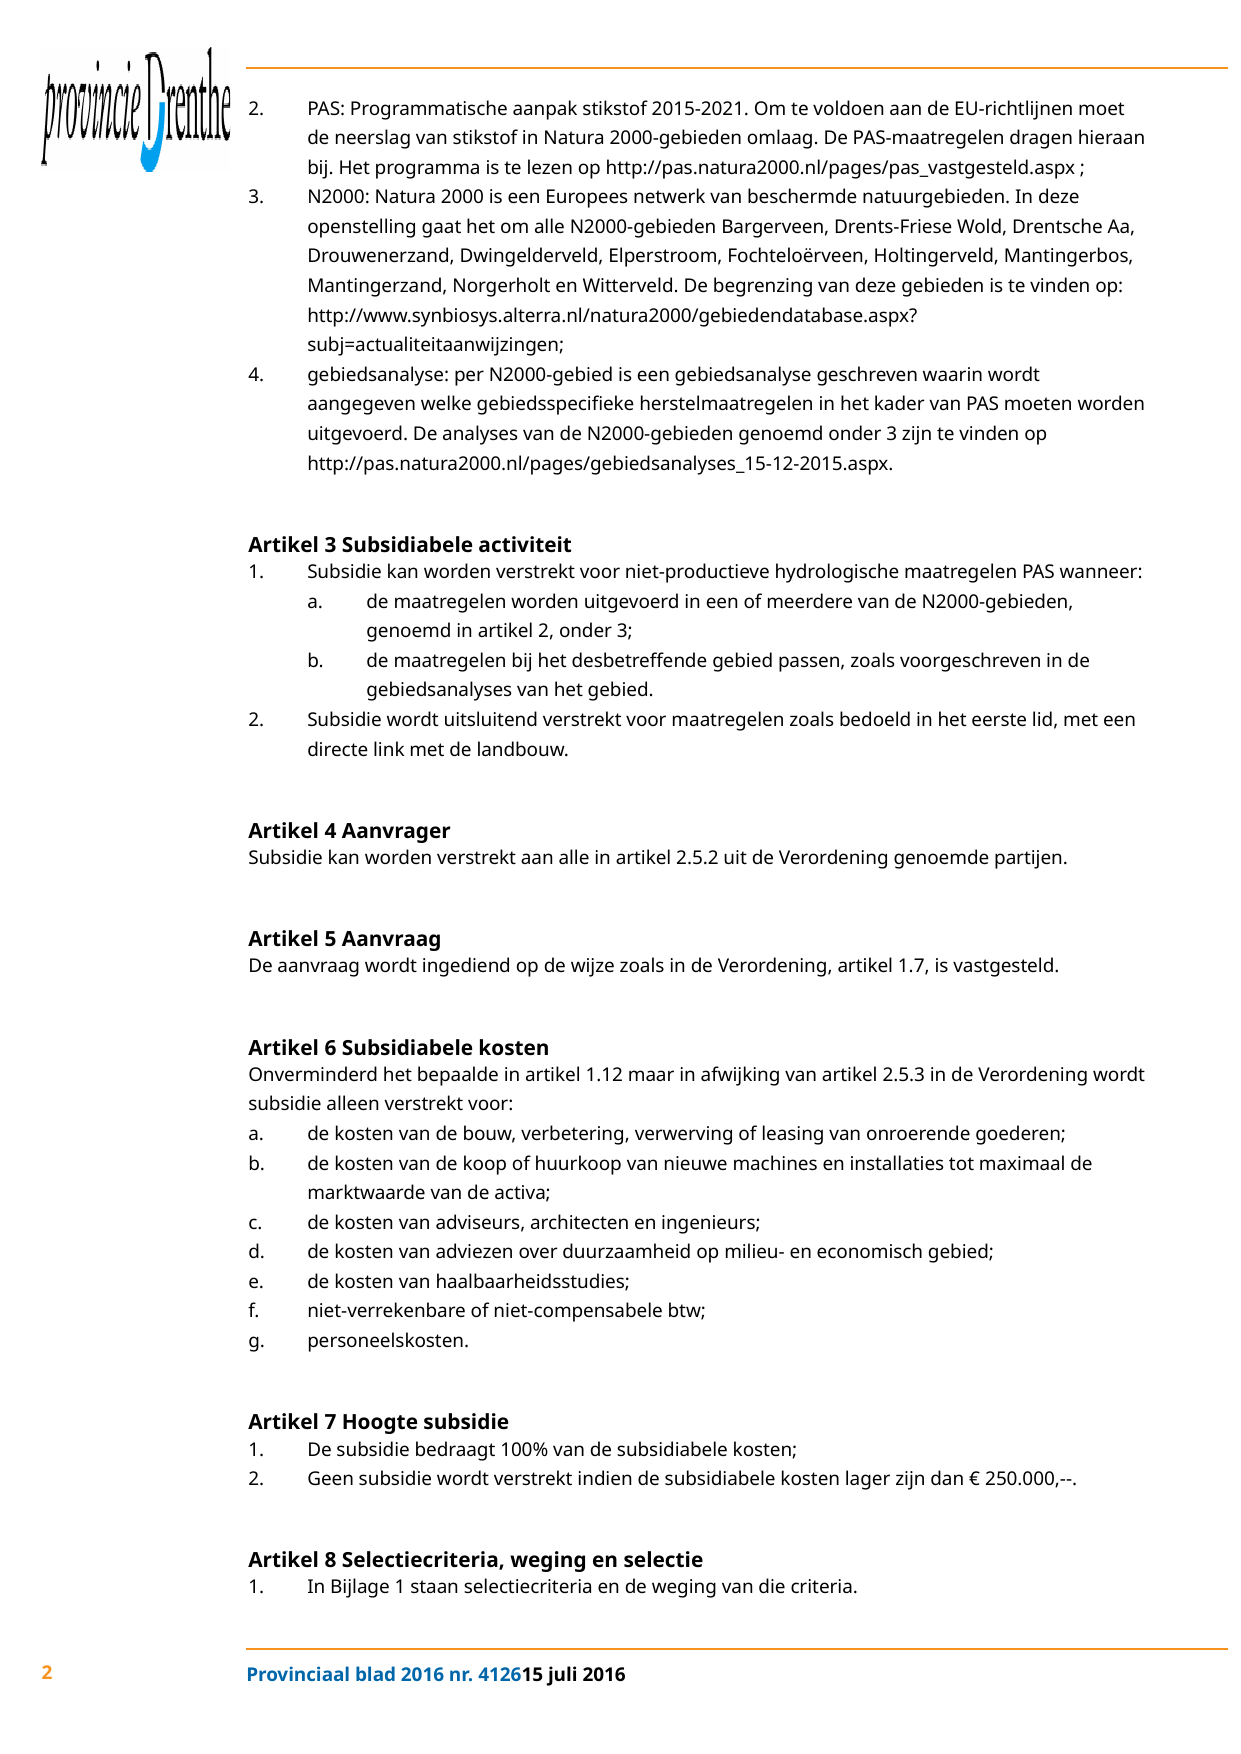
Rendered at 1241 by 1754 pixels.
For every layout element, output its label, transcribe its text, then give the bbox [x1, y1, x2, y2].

list De subsidie bedraagt 100% van de subsidiabele kosten; [248, 1436, 1152, 1461]
text De aanvraag wordt ingediend op de wijze zoals in de Verordening, artikel 1.7, is vastgesteld. [248, 953, 1152, 978]
text Artikel 4 Aanvrager [248, 816, 1152, 844]
text Artikel 5 Aanvraag [248, 924, 1152, 953]
text Artikel 8 Selectiecriteria, weging en selectie [248, 1545, 1152, 1574]
text Artikel 6 Subsidiabele kosten [248, 1033, 1152, 1061]
list niet-verrekenbare of niet-compensabele btw; [248, 1298, 1152, 1323]
list N2000: Natura 2000 is een Europees netwerk van beschermde natuurgebieden. In deze openstelling gaat het om alle N2000-gebieden Bargerveen, Drents-Friese Wold, Drentsche Aa, Drouwenerzand, Dwingelderveld, Elperstroom, Fochteloërveen, Holtingerveld, Mantingerbos, Mantingerzand, Norgerholt en Witterveld. De begrenzing van deze gebieden is te vinden op: http://www.synbiosys.alterra.nl/natura2000/gebiedendatabase.aspx?subj=actualiteitaanwijzingen; [248, 183, 1152, 357]
list personeelskosten. [248, 1327, 1152, 1353]
list de kosten van de bouw, verbetering, verwerving of leasing van onroerende goederen; [248, 1120, 1152, 1146]
list de maatregelen worden uitgevoerd in een of meerdere van de N2000-gebieden, genoemd in artikel 2, onder 3; [307, 588, 1152, 643]
list gebiedsanalyse: per N2000-gebied is een gebiedsanalyse geschreven waarin wordt aangegeven welke gebiedsspecifieke herstelmaatregelen in het kader van PAS moeten worden uitgevoerd. De analyses van de N2000-gebieden genoemd onder 3 zijn te vinden op http://pas.natura2000.nl/pages/gebiedsanalyses_15-12-2015.aspx. [248, 361, 1152, 476]
list de kosten van de koop of huurkoop van nieuwe machines en installaties tot maximaal de marktwaarde van de activa; [248, 1150, 1152, 1205]
list Subsidie wordt uitsluitend verstrekt voor maatregelen zoals bedoeld in het eerste lid, met een directe link met de landbouw. [248, 706, 1152, 761]
list In Bijlage 1 staan selectiecriteria en de weging van die criteria. [248, 1574, 1152, 1599]
text Subsidie kan worden verstrekt aan alle in artikel 2.5.2 uit de Verordening genoemde partijen. [248, 844, 1152, 870]
picture [41, 47, 231, 172]
text Artikel 3 Subsidiabele activiteit [248, 530, 1152, 558]
list Geen subsidie wordt verstrekt indien de subsidiabele kosten lager zijn dan € 250.000,--. [248, 1465, 1152, 1491]
list de kosten van haalbaarheidsstudies; [248, 1268, 1152, 1294]
list de maatregelen bij het desbetreffende gebied passen, zoals voorgeschreven in de gebiedsanalyses van het gebied. [307, 647, 1152, 702]
list de kosten van adviezen over duurzaamheid op milieu- en economisch gebied; [248, 1238, 1152, 1264]
list PAS: Programmatische aanpak stikstof 2015-2021. Om te voldoen aan de EU-richtlijnen moet de neerslag van stikstof in Natura 2000-gebieden omlaag. De PAS-maatregelen dragen hieraan bij. Het programma is te lezen op http://pas.natura2000.nl/pages/pas_vastgesteld.aspx ; [248, 95, 1152, 180]
text Onverminderd het bepaalde in artikel 1.12 maar in afwijking van artikel 2.5.3 in de Verordening wordt subsidie alleen verstrekt voor: [248, 1061, 1152, 1116]
list Subsidie kan worden verstrekt voor niet-productieve hydrologische maatregelen PAS wanneer: [248, 558, 1152, 584]
text Artikel 7 Hoogte subsidie [248, 1407, 1152, 1436]
list de kosten van adviseurs, architecten en ingenieurs; [248, 1209, 1152, 1235]
